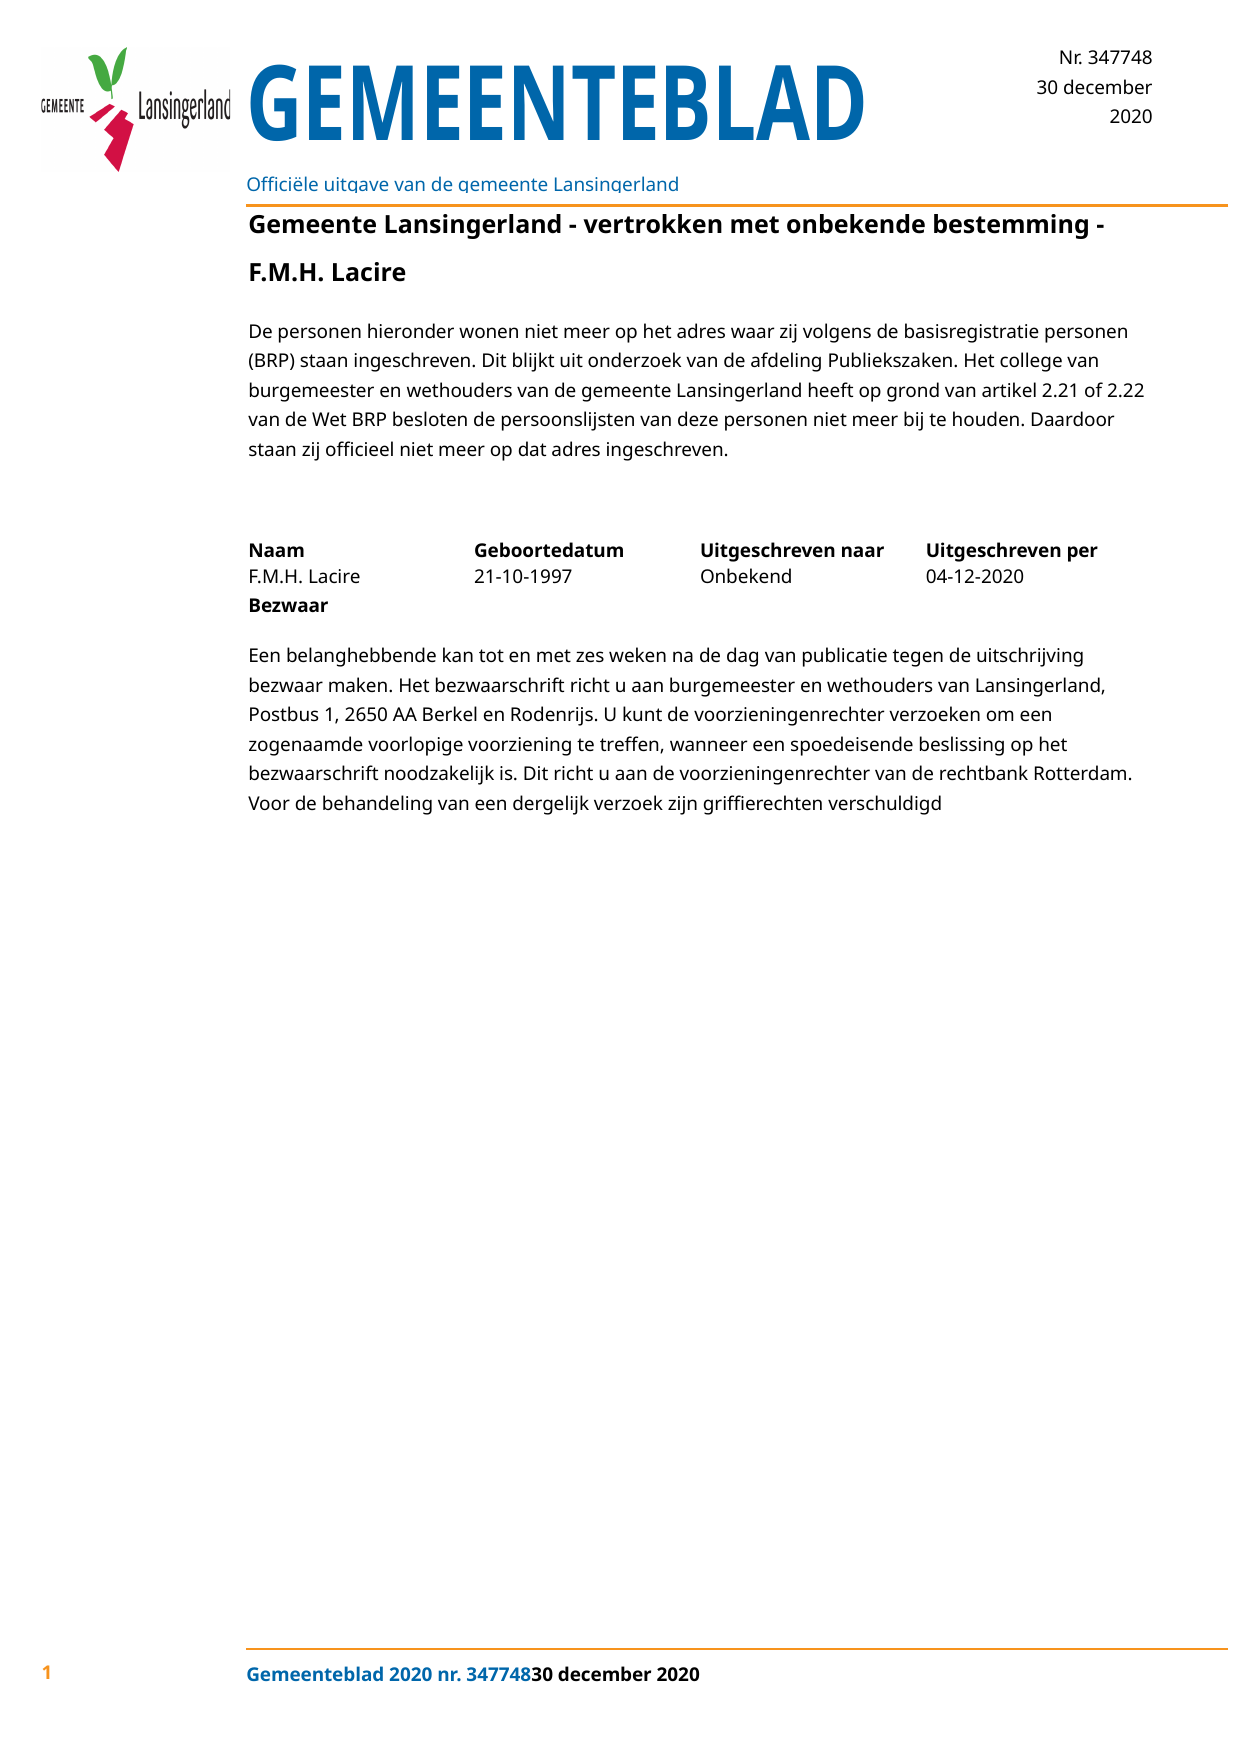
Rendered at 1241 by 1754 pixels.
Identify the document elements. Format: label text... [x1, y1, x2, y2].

text De personen hieronder wonen niet meer op het adres waar zij volgens de basisregistratie personen (BRP) staan ingeschreven. Dit blijkt uit onderzoek van de afdeling Publiekszaken. Het college van burgemeester en wethouders van de gemeente Lansingerland heeft op grond van artikel 2.21 of 2.22 van de Wet BRP besloten de persoonslijsten van deze personen niet meer bij te houden. Daardoor staan zij officieel niet meer op dat adres ingeschreven. [248, 318, 1152, 462]
table_cell 04-12-2020 [926, 563, 1152, 589]
table_cell 21-10-1997 [474, 563, 700, 589]
table_header Uitgeschreven per [926, 537, 1152, 563]
text Bezwaar [248, 592, 1152, 618]
table_header Geboortedatum [474, 537, 700, 563]
text Gemeente Lansingerland - vertrokken met onbekende bestemming - F.M.H. Lacire [248, 207, 1152, 288]
picture [41, 47, 231, 172]
table_header Naam [248, 537, 474, 563]
table_header Uitgeschreven naar [700, 537, 926, 563]
text Een belanghebbende kan tot en met zes weken na de dag van publicatie tegen de uitschrijving bezwaar maken. Het bezwaarschrift richt u aan burgemeester en wethouders van Lansingerland, Postbus 1, 2650 AA Berkel en Rodenrijs. U kunt de voorzieningenrechter verzoeken om een zogenaamde voorlopige voorziening te treffen, wanneer een spoedeisende beslissing op het bezwaarschrift noodzakelijk is. Dit richt u aan de voorzieningenrechter van de rechtbank Rotterdam. Voor de behandeling van een dergelijk verzoek zijn griffierechten verschuldigd [248, 642, 1152, 816]
table_cell F.M.H. Lacire [248, 563, 474, 589]
table_cell Onbekend [700, 563, 926, 589]
